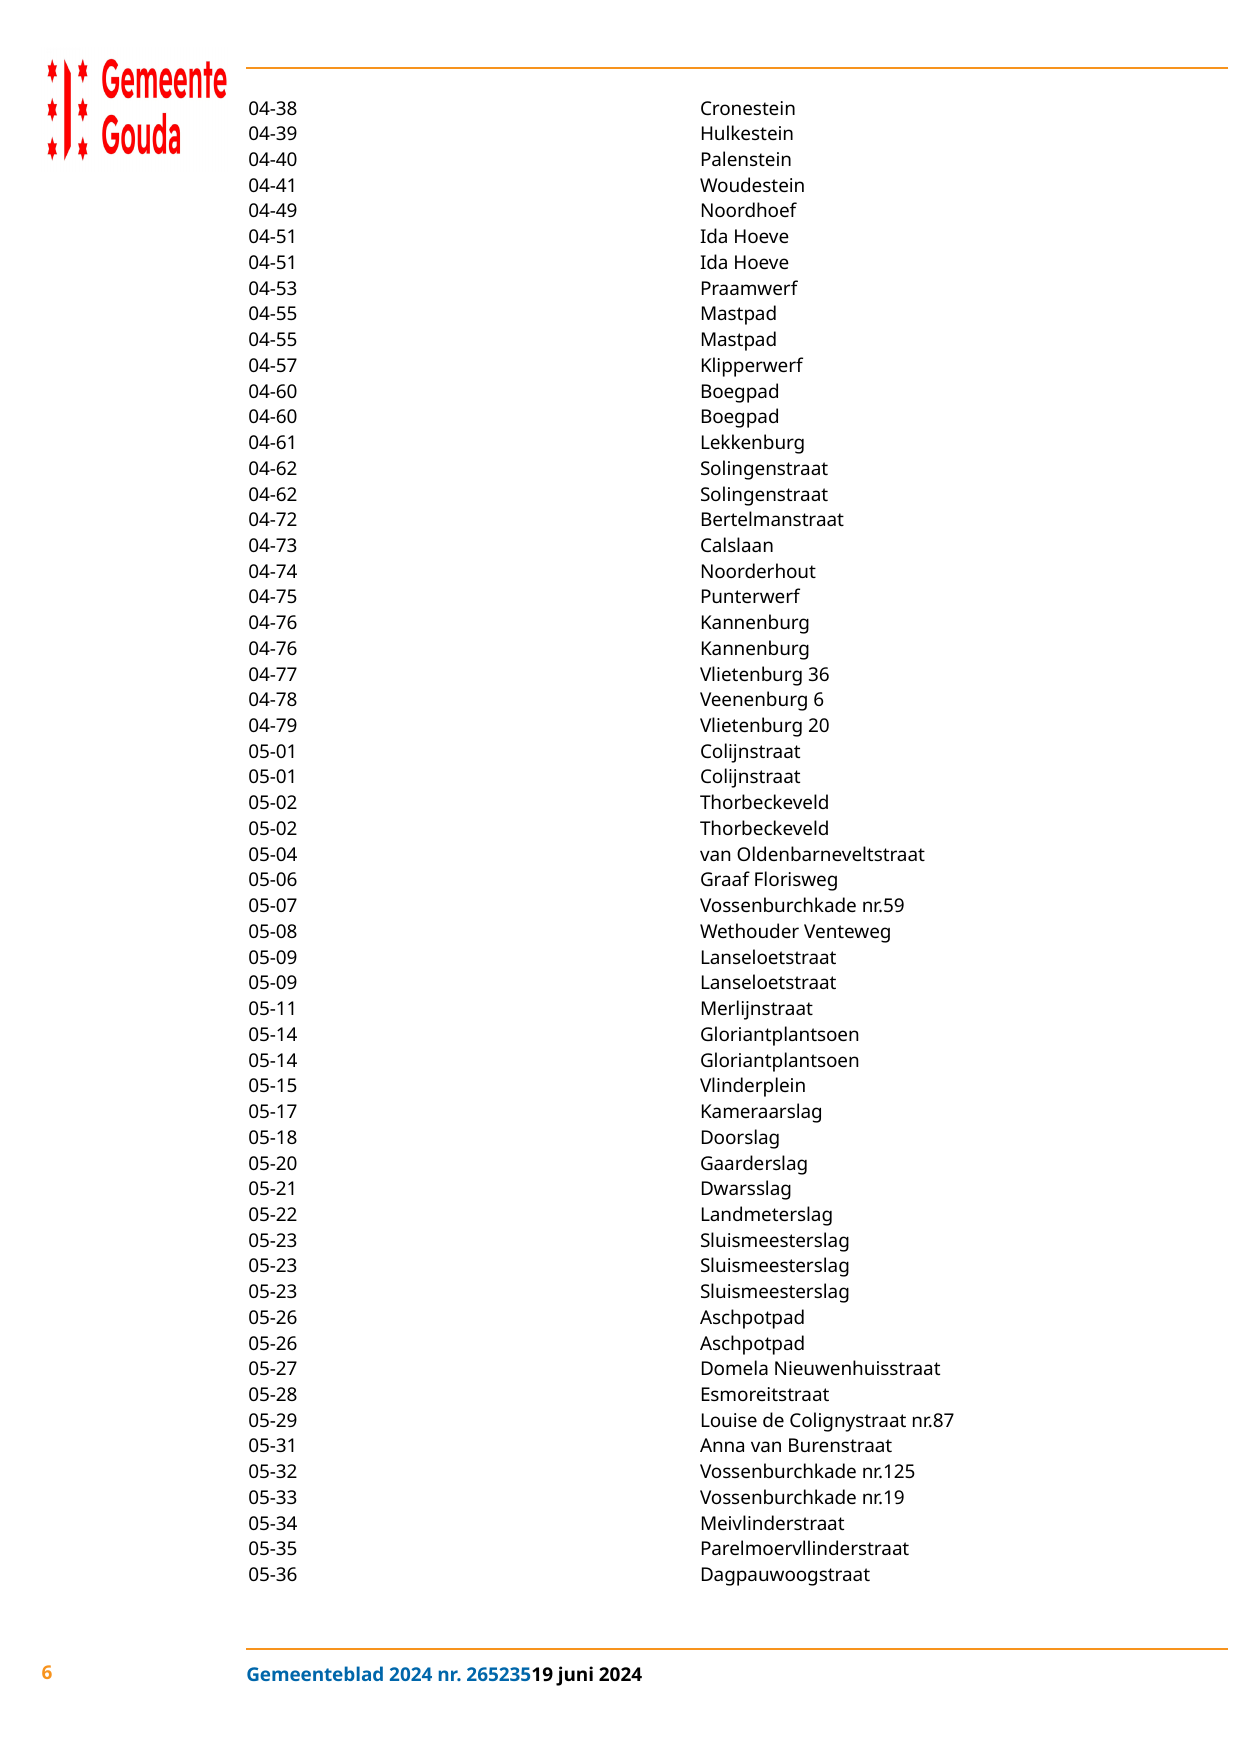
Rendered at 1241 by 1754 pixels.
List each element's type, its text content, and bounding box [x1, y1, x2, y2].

table_cell 05-35 [248, 1536, 700, 1561]
table_cell Ida Hoeve [700, 224, 1152, 249]
table_cell Solingenstraat [700, 481, 1152, 506]
table_cell 05-26 [248, 1330, 700, 1356]
table_cell Anna van Burenstraat [700, 1433, 1152, 1458]
table_cell 05-32 [248, 1459, 700, 1484]
table_cell Boegpad [700, 378, 1152, 403]
table_cell 05-26 [248, 1304, 700, 1330]
table_cell Lekkenburg [700, 429, 1152, 455]
table_cell Cronestein [700, 95, 1152, 121]
table_cell Aschpotpad [700, 1330, 1152, 1356]
table_cell 04-57 [248, 352, 700, 378]
table_cell Sluismeesterslag [700, 1278, 1152, 1304]
table_cell 04-62 [248, 455, 700, 481]
table_cell Noorderhout [700, 558, 1152, 584]
table_cell 04-75 [248, 584, 700, 609]
table_cell Vlinderplein [700, 1073, 1152, 1098]
table_cell Wethouder Venteweg [700, 918, 1152, 944]
table_cell 04-51 [248, 224, 700, 249]
table_cell 04-76 [248, 635, 700, 661]
table_cell 04-61 [248, 429, 700, 455]
table_cell 05-11 [248, 995, 700, 1021]
table_cell 05-18 [248, 1124, 700, 1150]
table_cell Kameraarslag [700, 1098, 1152, 1124]
table_cell van Oldenbarneveltstraat [700, 841, 1152, 867]
table_cell 05-01 [248, 764, 700, 789]
table_cell 05-07 [248, 893, 700, 918]
table_cell Lanseloetstraat [700, 944, 1152, 969]
table_cell 04-78 [248, 687, 700, 712]
table_cell 05-29 [248, 1407, 700, 1433]
table_cell 05-22 [248, 1201, 700, 1227]
table_cell 05-06 [248, 867, 700, 892]
table_cell Boegpad [700, 404, 1152, 429]
table_cell Thorbeckeveld [700, 815, 1152, 841]
table_cell Thorbeckeveld [700, 790, 1152, 815]
table_cell Dagpauwoogstraat [700, 1561, 1152, 1587]
table_cell Lanseloetstraat [700, 970, 1152, 995]
table_cell 04-40 [248, 146, 700, 172]
table_cell Mastpad [700, 301, 1152, 326]
table_cell 04-55 [248, 326, 700, 352]
table_cell 05-23 [248, 1253, 700, 1278]
table_cell Colijnstraat [700, 764, 1152, 789]
table_cell Woudestein [700, 172, 1152, 198]
table_cell 05-01 [248, 738, 700, 764]
table_cell 05-21 [248, 1175, 700, 1201]
picture [41, 47, 231, 172]
table_cell Palenstein [700, 146, 1152, 172]
table_cell 04-38 [248, 95, 700, 121]
table_cell 05-20 [248, 1150, 700, 1175]
table_cell Bertelmanstraat [700, 506, 1152, 532]
table_cell 05-33 [248, 1484, 700, 1510]
table_cell 04-60 [248, 378, 700, 403]
table_cell Vossenburchkade nr.59 [700, 893, 1152, 918]
table_cell 05-28 [248, 1381, 700, 1407]
table_cell Vlietenburg 36 [700, 661, 1152, 687]
table_cell 04-76 [248, 609, 700, 635]
table_cell 04-79 [248, 712, 700, 738]
table_cell Noordhoef [700, 198, 1152, 223]
table_cell Punterwerf [700, 584, 1152, 609]
table_cell 04-72 [248, 506, 700, 532]
table_cell 05-31 [248, 1433, 700, 1458]
table_cell Solingenstraat [700, 455, 1152, 481]
table_cell Kannenburg [700, 609, 1152, 635]
table_cell Landmeterslag [700, 1201, 1152, 1227]
table_cell Klipperwerf [700, 352, 1152, 378]
table_cell 04-49 [248, 198, 700, 223]
table_cell 05-09 [248, 970, 700, 995]
table_cell 04-62 [248, 481, 700, 506]
table_cell 04-41 [248, 172, 700, 198]
table_cell 04-51 [248, 249, 700, 275]
table_cell 04-74 [248, 558, 700, 584]
table_cell 05-14 [248, 1047, 700, 1072]
table_cell Louise de Colignystraat nr.87 [700, 1407, 1152, 1433]
table_cell Mastpad [700, 326, 1152, 352]
table_cell Esmoreitstraat [700, 1381, 1152, 1407]
table_cell Merlijnstraat [700, 995, 1152, 1021]
table_cell 05-08 [248, 918, 700, 944]
table_cell Praamwerf [700, 275, 1152, 301]
table_cell 05-36 [248, 1561, 700, 1587]
table_cell 05-02 [248, 790, 700, 815]
table_cell Ida Hoeve [700, 249, 1152, 275]
table_cell Hulkestein [700, 121, 1152, 146]
table_cell 04-55 [248, 301, 700, 326]
table_cell Aschpotpad [700, 1304, 1152, 1330]
table_cell 05-15 [248, 1073, 700, 1098]
table_cell 05-09 [248, 944, 700, 969]
table_cell Dwarsslag [700, 1175, 1152, 1201]
table_cell 05-04 [248, 841, 700, 867]
table_cell 05-17 [248, 1098, 700, 1124]
table_cell 05-02 [248, 815, 700, 841]
table_cell Vossenburchkade nr.19 [700, 1484, 1152, 1510]
table_cell 05-14 [248, 1021, 700, 1047]
table_cell Meivlinderstraat [700, 1510, 1152, 1536]
table_cell Gaarderslag [700, 1150, 1152, 1175]
table_cell Gloriantplantsoen [700, 1021, 1152, 1047]
table_cell 04-60 [248, 404, 700, 429]
table_cell 04-77 [248, 661, 700, 687]
table_cell 05-23 [248, 1278, 700, 1304]
table_cell 04-53 [248, 275, 700, 301]
table_cell Kannenburg [700, 635, 1152, 661]
table_cell Colijnstraat [700, 738, 1152, 764]
table_cell 05-34 [248, 1510, 700, 1536]
table_cell Parelmoervllinderstraat [700, 1536, 1152, 1561]
table_cell Veenenburg 6 [700, 687, 1152, 712]
table_cell 04-39 [248, 121, 700, 146]
table_cell Graaf Florisweg [700, 867, 1152, 892]
table_cell Sluismeesterslag [700, 1253, 1152, 1278]
table_cell Gloriantplantsoen [700, 1047, 1152, 1072]
table_cell Sluismeesterslag [700, 1227, 1152, 1253]
table_cell Calslaan [700, 532, 1152, 558]
table_cell Vossenburchkade nr.125 [700, 1459, 1152, 1484]
table_cell Doorslag [700, 1124, 1152, 1150]
table_cell 04-73 [248, 532, 700, 558]
table_cell 05-27 [248, 1356, 700, 1381]
table_cell Domela Nieuwenhuisstraat [700, 1356, 1152, 1381]
table_cell 05-23 [248, 1227, 700, 1253]
table_cell Vlietenburg 20 [700, 712, 1152, 738]
